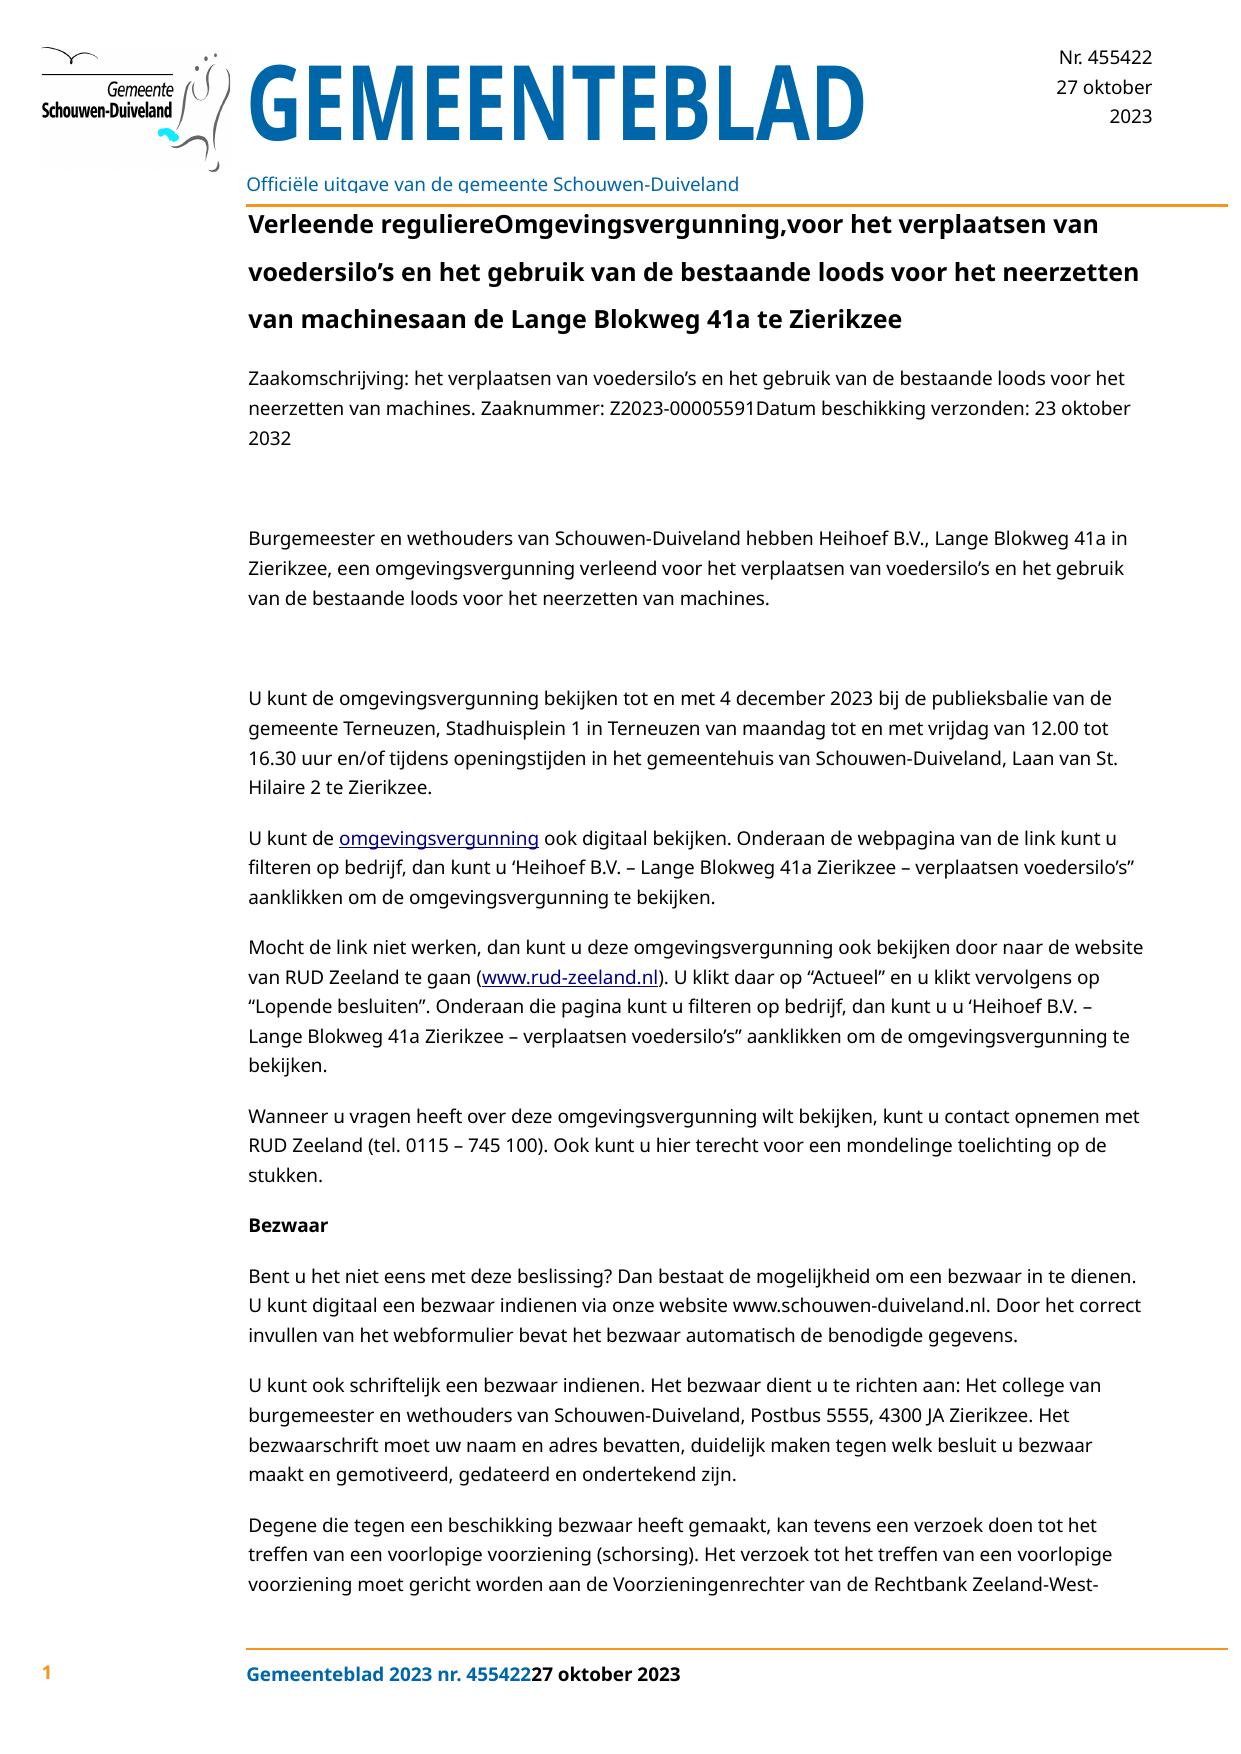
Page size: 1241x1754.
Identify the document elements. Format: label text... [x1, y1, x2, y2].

text Degene die tegen een beschikking bezwaar heeft gemaakt, kan tevens een verzoek doen tot het treffen van een voorlopige voorziening (schorsing). Het verzoek tot het treffen van een voorlopige voorziening moet gericht worden aan de Voorzieningenrechter van de Rechtbank Zeeland-West- [248, 1512, 1152, 1597]
text Zaakomschrijving: het verplaatsen van voedersilo’s en het gebruik van de bestaande loods voor het neerzetten van machines. Zaaknummer: Z2023-00005591Datum beschikking verzonden: 23 oktober 2032 [248, 366, 1152, 450]
text Mocht de link niet werken, dan kunt u deze omgevingsvergunning ook bekijken door naar de website van RUD Zeeland te gaan (www.rud-zeeland.nl). U klikt daar op “Actueel” en u klikt vervolgens op “Lopende besluiten”. Onderaan die pagina kunt u filteren op bedrijf, dan kunt u u ‘Heihoef B.V. – Lange Blokweg 41a Zierikzee – verplaatsen voedersilo’s” aanklikken om de omgevingsvergunning te bekijken. [248, 934, 1152, 1078]
text Verleende reguliereOmgevingsvergunning,voor het verplaatsen van voedersilo’s en het gebruik van de bestaande loods voor het neerzetten van machinesaan de Lange Blokweg 41a te Zierikzee [248, 207, 1152, 336]
text U kunt de omgevingsvergunning bekijken tot en met 4 december 2023 bij de publieksbalie van de gemeente Terneuzen, Stadhuisplein 1 in Terneuzen van maandag tot en met vrijdag van 12.00 tot 16.30 uur en/of tijdens openingstijden in het gemeentehuis van Schouwen-Duiveland, Laan van St. Hilaire 2 te Zierikzee. [248, 686, 1152, 800]
text U kunt ook schriftelijk een bezwaar indienen. Het bezwaar dient u te richten aan: Het college van burgemeester en wethouders van Schouwen-Duiveland, Postbus 5555, 4300 JA Zierikzee. Het bezwaarschrift moet uw naam en adres bevatten, duidelijk maken tegen welk besluit u bezwaar maakt en gemotiveerd, gedateerd en ondertekend zijn. [248, 1373, 1152, 1487]
text Wanneer u vragen heeft over deze omgevingsvergunning wilt bekijken, kunt u contact opnemen met RUD Zeeland (tel. 0115 – 745 100). Ook kunt u hier terecht voor een mondelinge toelichting op de stukken. [248, 1103, 1152, 1188]
text Bent u het niet eens met deze beslissing? Dan bestaat de mogelijkheid om een bezwaar in te dienen. U kunt digitaal een bezwaar indienen via onze website www.schouwen-duiveland.nl. Door het correct invullen van het webformulier bevat het bezwaar automatisch de benodigde gegevens. [248, 1263, 1152, 1348]
text Bezwaar [248, 1213, 1152, 1238]
picture [41, 47, 231, 172]
text U kunt de omgevingsvergunning ook digitaal bekijken. Onderaan de webpagina van de link kunt u filteren op bedrijf, dan kunt u ‘Heihoef B.V. – Lange Blokweg 41a Zierikzee – verplaatsen voedersilo’s” aanklikken om de omgevingsvergunning te bekijken. [248, 825, 1152, 909]
text Burgemeester en wethouders van Schouwen-Duiveland hebben Heihoef B.V., Lange Blokweg 41a in Zierikzee, een omgevingsvergunning verleend voor het verplaatsen van voedersilo’s en het gebruik van de bestaande loods voor het neerzetten van machines. [248, 526, 1152, 610]
